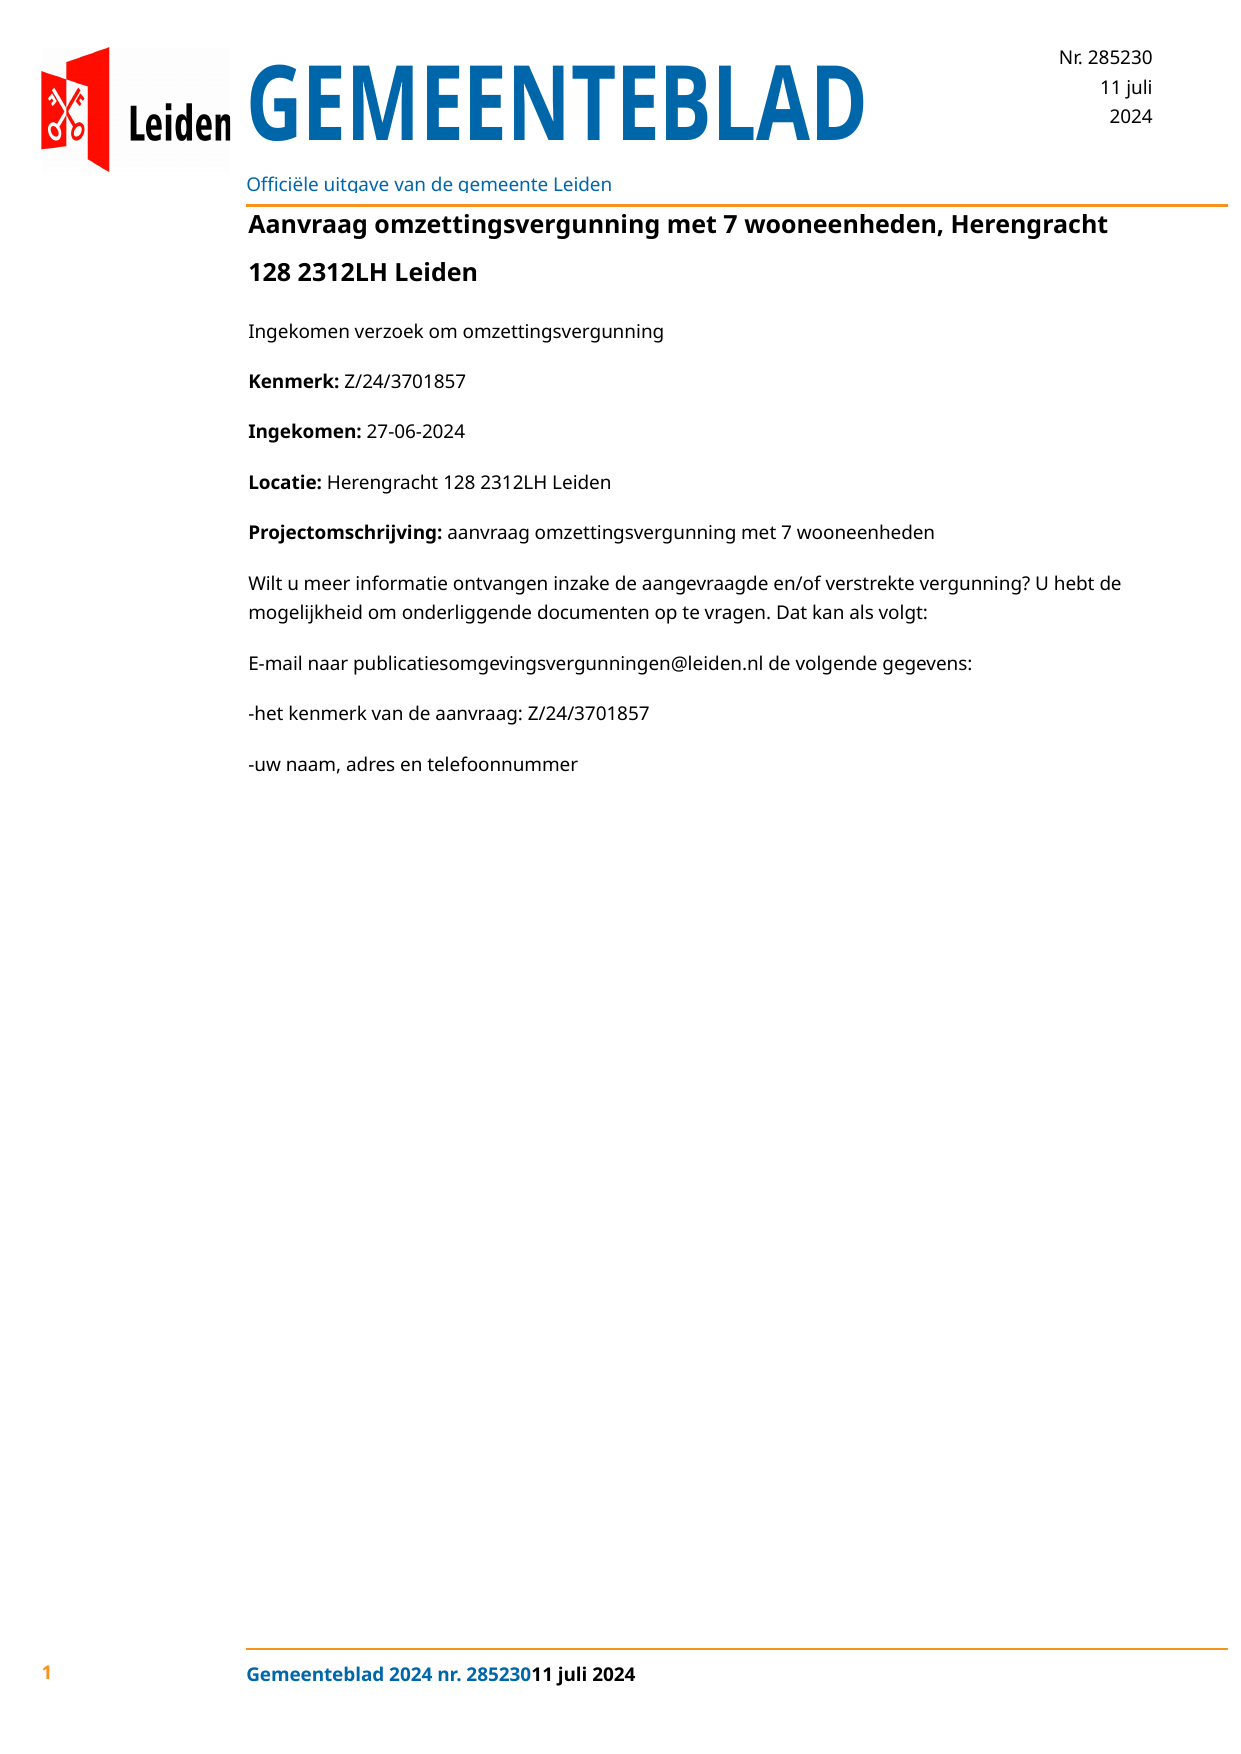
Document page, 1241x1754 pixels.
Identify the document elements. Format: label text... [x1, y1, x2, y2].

text Aanvraag omzettingsvergunning met 7 wooneenheden, Herengracht 128 2312LH Leiden [248, 207, 1152, 288]
text Locatie: Herengracht 128 2312LH Leiden [248, 469, 1152, 495]
text Ingekomen: 27-06-2024 [248, 419, 1152, 444]
text Projectomschrijving: aanvraag omzettingsvergunning met 7 wooneenheden [248, 519, 1152, 545]
text Kenmerk: Z/24/3701857 [248, 368, 1152, 394]
text -uw naam, adres en telefoonnummer [248, 751, 1152, 777]
text -het kenmerk van de aanvraag: Z/24/3701857 [248, 700, 1152, 726]
text Wilt u meer informatie ontvangen inzake de aangevraagde en/of verstrekte vergunning? U hebt de mogelijkheid om onderliggende documenten op te vragen. Dat kan als volgt: [248, 570, 1152, 625]
text Ingekomen verzoek om omzettingsvergunning [248, 318, 1152, 344]
text E-mail naar publicatiesomgevingsvergunningen@leiden.nl de volgende gegevens: [248, 650, 1152, 676]
picture [41, 47, 231, 172]
